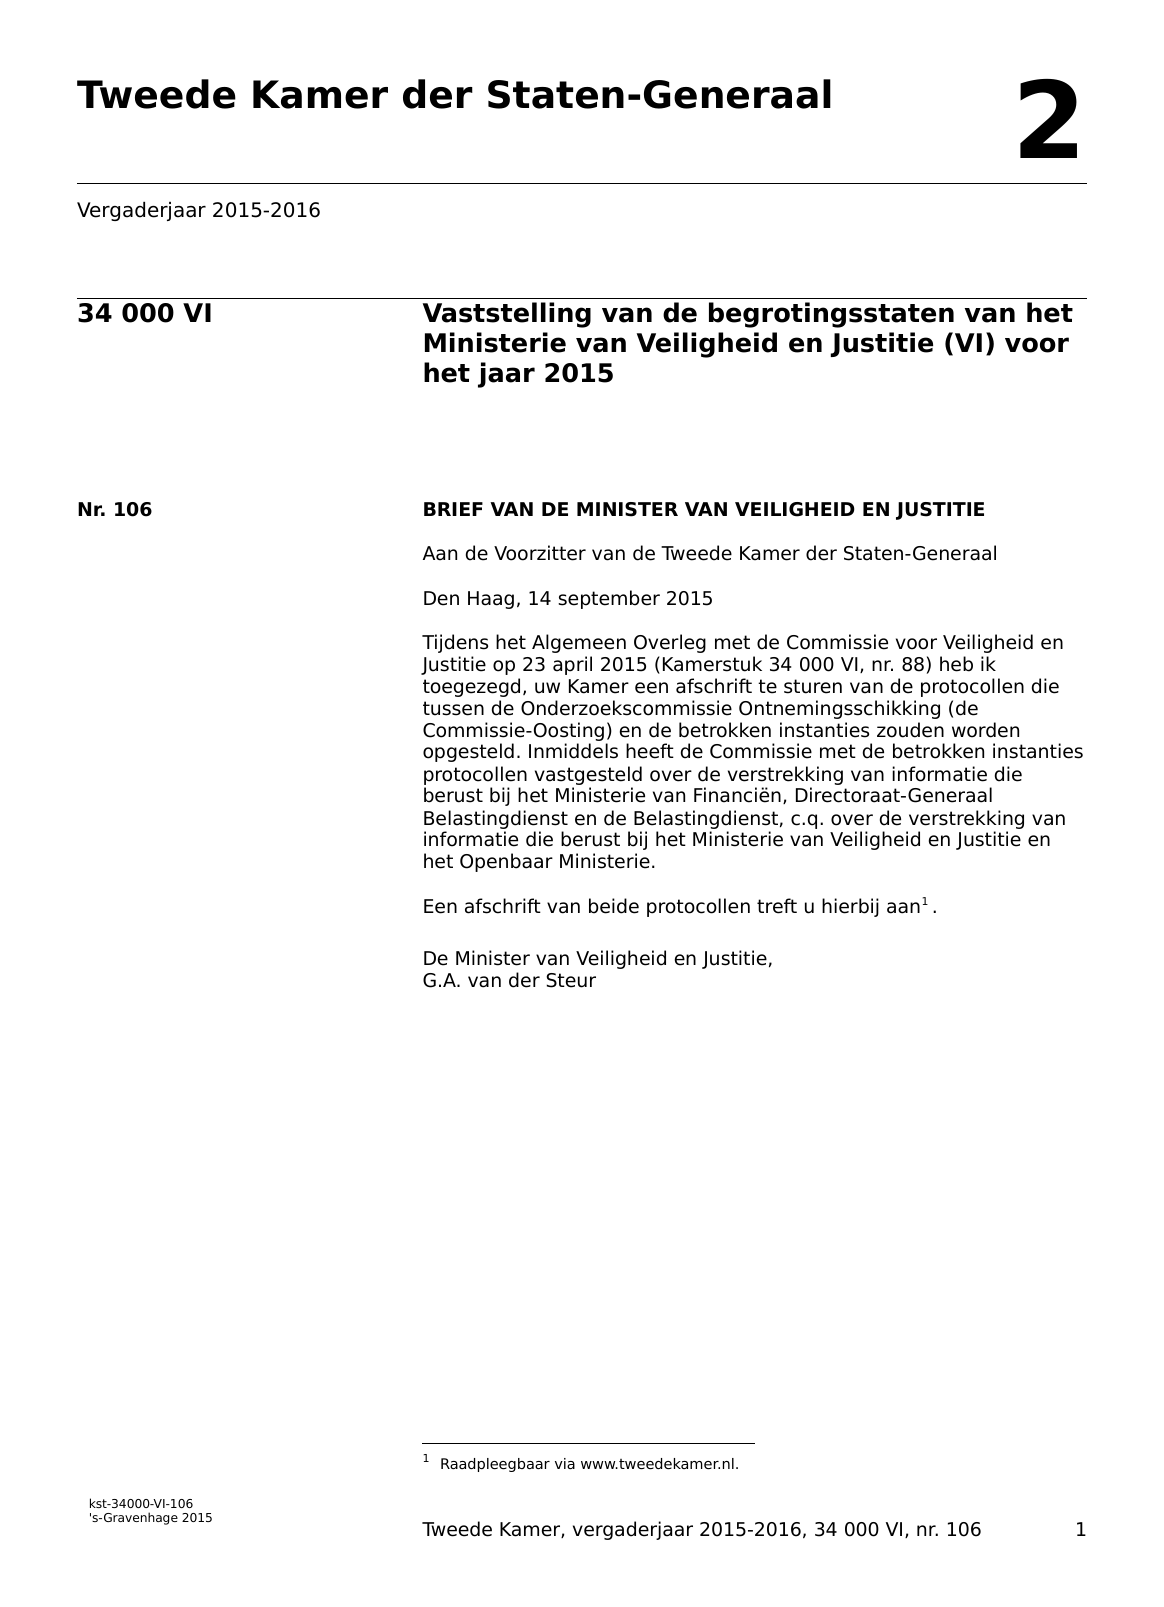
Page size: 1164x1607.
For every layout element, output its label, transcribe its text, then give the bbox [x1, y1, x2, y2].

subtitle 34 000 VI Vaststelling van de begrotingsstaten van het Ministerie van Veiligheid en Justitie (VI) voor het jaar 2015 [77, 299, 1087, 388]
text Aan de Voorzitter van de Tweede Kamer der Staten-Generaal [422, 543, 1087, 565]
text Raadpleegbaar via www.tweedekamer.nl. [422, 1452, 1087, 1474]
text Den Haag, 14 september 2015 [422, 587, 1087, 609]
table_header 2 [886, 59, 1087, 183]
subtitle Nr. 106 BRIEF VAN DE MINISTER VAN VEILIGHEID EN JUSTITIE [77, 499, 1087, 521]
table_cell Vergaderjaar 2015-2016 [77, 184, 1087, 298]
text Een afschrift van beide protocollen treft u hierbij aan. [422, 896, 1087, 917]
text Tijdens het Algemeen Overleg met de Commissie voor Veiligheid en Justitie op 23 april 2015 (Kamerstuk 34 000 VI, nr. 88) heb ik toegezegd, uw Kamer een afschrift te sturen van de protocollen die tussen de Onderzoekscommissie Ontnemingsschikking (de Commissie-Oosting) en de betrokken instanties zouden worden opgesteld. Inmiddels heeft de Commissie met de betrokken instanties protocollen vastgesteld over de verstrekking van informatie die berust bij het Ministerie van Financiën, Directoraat-Generaal Belastingdienst en de Belastingdienst, c.q. over de verstrekking van informatie die berust bij het Ministerie van Veiligheid en Justitie en het Openbaar Ministerie. [422, 632, 1087, 873]
table_header Tweede Kamer der Staten-Generaal [77, 59, 886, 183]
text 's-Gravenhage 2015 [88, 1511, 323, 1525]
text kst-34000-VI-106 [88, 1497, 323, 1511]
text De Minister van Veiligheid en Justitie, G.A. van der Steur [422, 947, 1087, 991]
